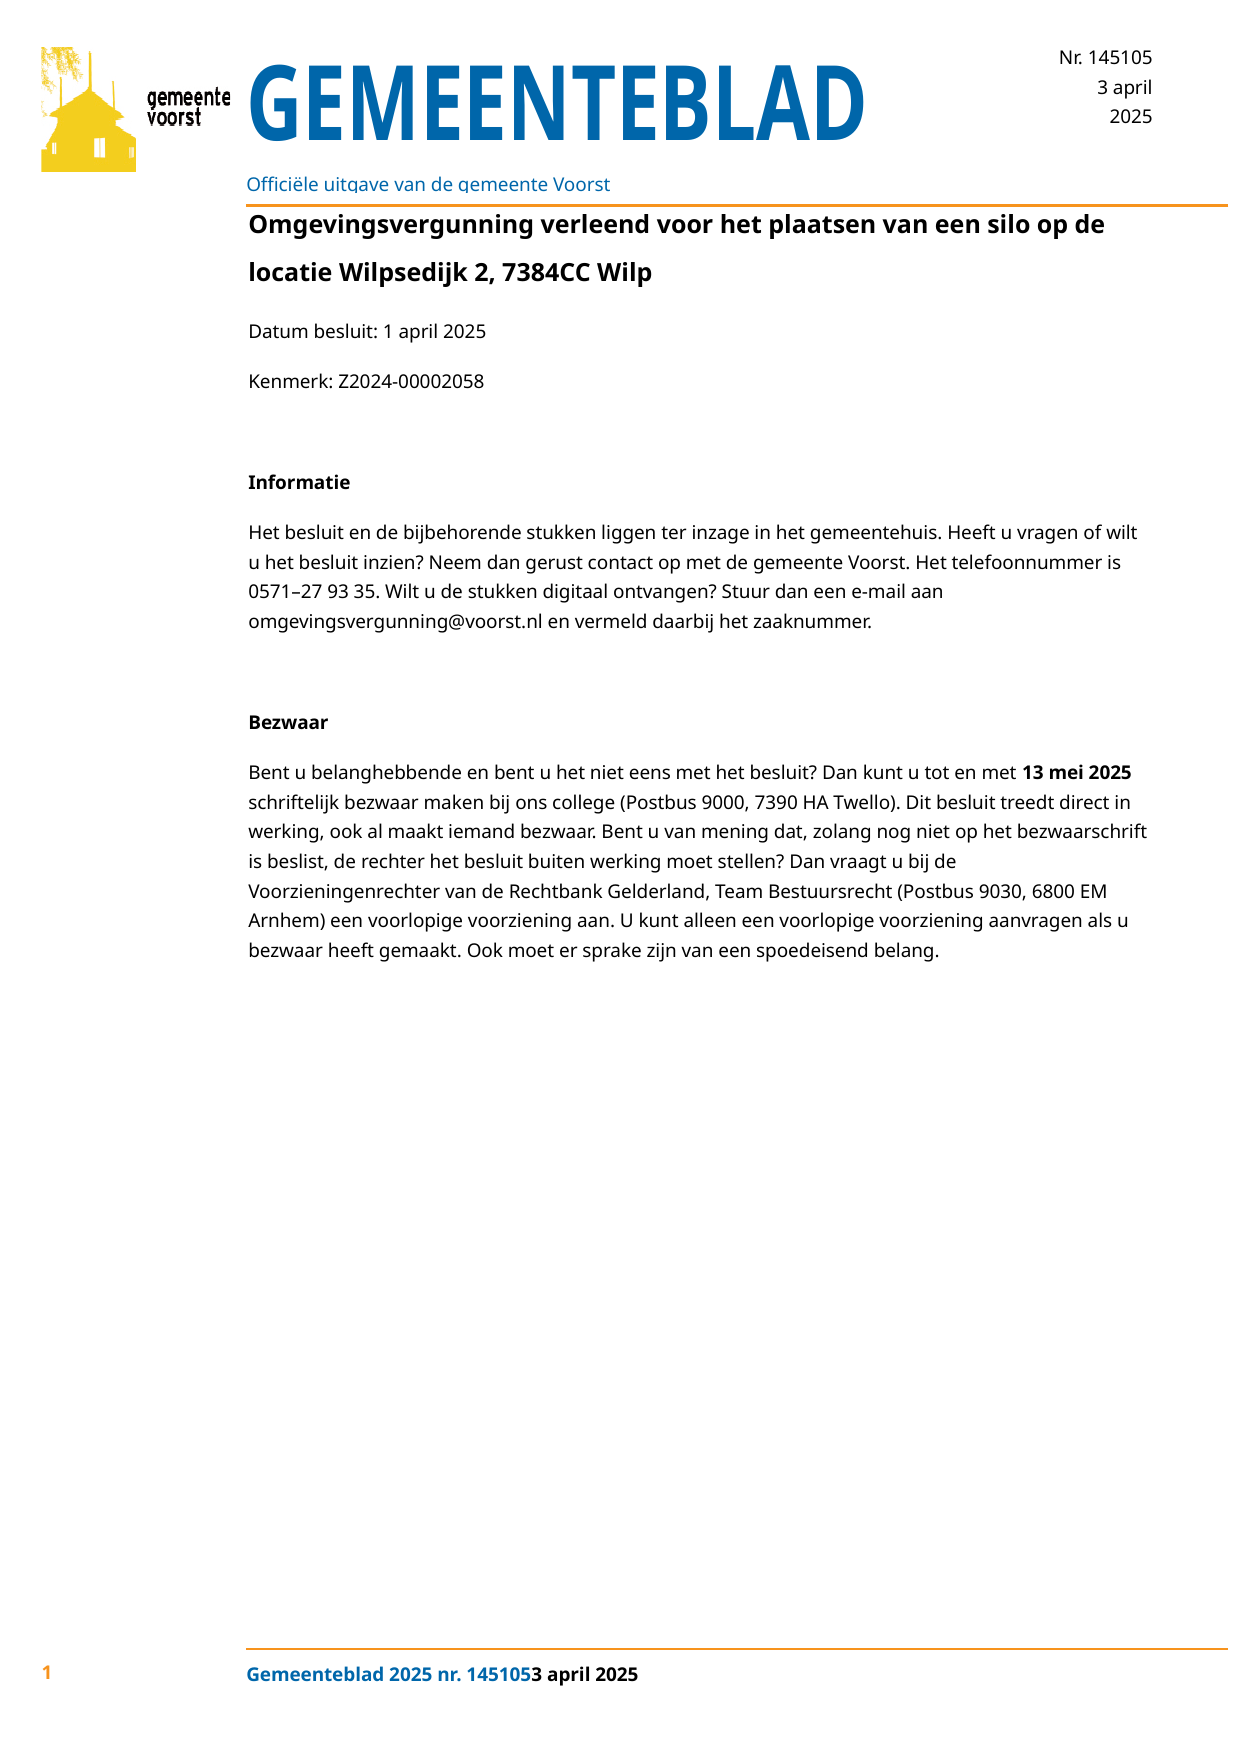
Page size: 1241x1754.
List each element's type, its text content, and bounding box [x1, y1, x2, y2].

text Informatie [248, 469, 1152, 495]
text Het besluit en de bijbehorende stukken liggen ter inzage in het gemeentehuis. Heeft u vragen of wilt u het besluit inzien? Neem dan gerust contact op met de gemeente Voorst. Het telefoonnummer is 0571–27 93 35. Wilt u de stukken digitaal ontvangen? Stuur dan een e-mail aan omgevingsvergunning@voorst.nl en vermeld daarbij het zaaknummer. [248, 519, 1152, 634]
text Datum besluit: 1 april 2025 [248, 318, 1152, 344]
picture [41, 47, 231, 172]
text Bent u belanghebbende en bent u het niet eens met het besluit? Dan kunt u tot en met 13 mei 2025 schriftelijk bezwaar maken bij ons college (Postbus 9000, 7390 HA Twello). Dit besluit treedt direct in werking, ook al maakt iemand bezwaar. Bent u van mening dat, zolang nog niet op het bezwaarschrift is beslist, de rechter het besluit buiten werking moet stellen? Dan vraagt u bij de Voorzieningenrechter van de Rechtbank Gelderland, Team Bestuursrecht (Postbus 9030, 6800 EM Arnhem) een voorlopige voorziening aan. U kunt alleen een voorlopige voorziening aanvragen als u bezwaar heeft gemaakt. Ook moet er sprake zijn van een spoedeisend belang. [248, 759, 1152, 963]
text Bezwaar [248, 709, 1152, 735]
text Kenmerk: Z2024-00002058 [248, 368, 1152, 394]
text Omgevingsvergunning verleend voor het plaatsen van een silo op de locatie Wilpsedijk 2, 7384CC Wilp [248, 207, 1152, 288]
